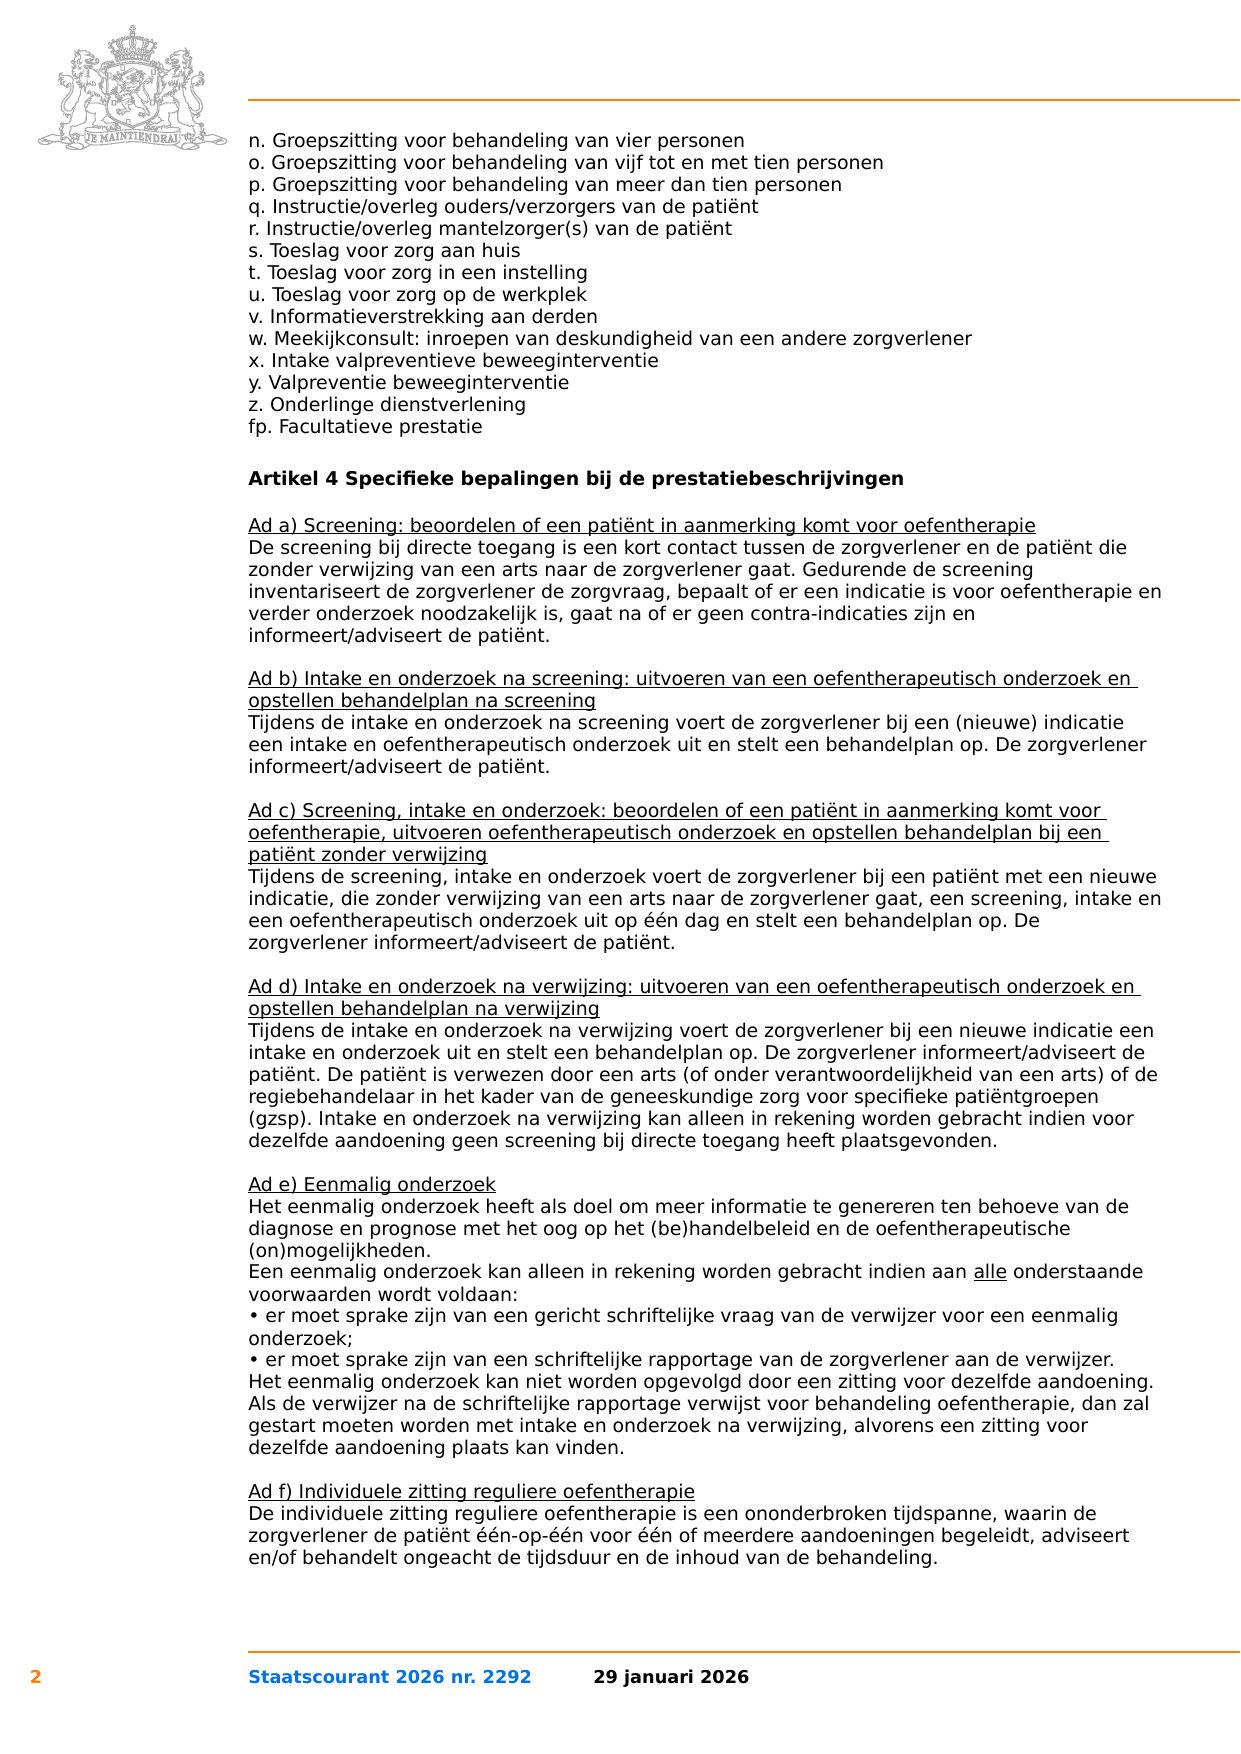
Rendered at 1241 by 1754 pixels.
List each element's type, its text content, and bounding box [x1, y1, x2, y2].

subtitle Ad e) Eenmalig onderzoek [248, 1173, 1163, 1196]
text Het eenmalig onderzoek heeft als doel om meer informatie te genereren ten behoeve van de diagnose en prognose met het oog op het (be)handelbeleid en de oefentherapeutische (on)mogelijkheden. [248, 1196, 1163, 1261]
subtitle Ad c) Screening, intake en onderzoek: beoordelen of een patiënt in aanmerking komt voor oefentherapie, uitvoeren oefentherapeutisch onderzoek en opstellen behandelplan bij een patiënt zonder verwijzing [248, 800, 1163, 866]
text Het eenmalig onderzoek kan niet worden opgevolgd door een zitting voor dezelfde aandoening. Als de verwijzer na de schriftelijke rapportage verwijst voor behandeling oefentherapie, dan zal gestart moeten worden met intake en onderzoek na verwijzing, alvorens een zitting voor dezelfde aandoening plaats kan vinden. [248, 1371, 1163, 1459]
subtitle Ad a) Screening: beoordelen of een patiënt in aanmerking komt voor oefentherapie [248, 514, 1163, 537]
text Een eenmalig onderzoek kan alleen in rekening worden gebracht indien aan alle onderstaande voorwaarden wordt voldaan: [248, 1261, 1163, 1305]
text • er moet sprake zijn van een schriftelijke rapportage van de zorgverlener aan de verwijzer. [248, 1349, 1163, 1371]
subtitle Ad f) Individuele zitting reguliere oefentherapie [248, 1481, 1163, 1503]
text Tijdens de intake en onderzoek na verwijzing voert de zorgverlener bij een nieuwe indicatie een intake en onderzoek uit en stelt een behandelplan op. De zorgverlener informeert/adviseert de patiënt. De patiënt is verwezen door een arts (of onder verantwoordelijkheid van een arts) of de regiebehandelaar in het kader van de geneeskundige zorg voor specifieke patiëntgroepen (gzsp). Intake en onderzoek na verwijzing kan alleen in rekening worden gebracht indien voor dezelfde aandoening geen screening bij directe toegang heeft plaatsgevonden. [248, 1020, 1163, 1152]
text r. Instructie/overleg mantelzorger(s) van de patiënt [248, 218, 1163, 240]
text n. Groepszitting voor behandeling van vier personen [248, 130, 1163, 152]
text o. Groepszitting voor behandeling van vijf tot en met tien personen [248, 152, 1163, 174]
text z. Onderlinge dienstverlening [248, 394, 1163, 416]
text De screening bij directe toegang is een kort contact tussen de zorgverlener en de patiënt die zonder verwijzing van een arts naar de zorgverlener gaat. Gedurende de screening inventariseert de zorgverlener de zorgvraag, bepaalt of er een indicatie is voor oefentherapie en verder onderzoek noodzakelijk is, gaat na of er geen contra-indicaties zijn en informeert/adviseert de patiënt. [248, 537, 1163, 646]
picture [38, 25, 227, 150]
text u. Toeslag voor zorg op de werkplek [248, 284, 1163, 306]
text De individuele zitting reguliere oefentherapie is een ononderbroken tijdspanne, waarin de zorgverlener de patiënt één-op-één voor één of meerdere aandoeningen begeleidt, adviseert en/of behandelt ongeacht de tijdsduur en de inhoud van de behandeling. [248, 1503, 1163, 1569]
text x. Intake valpreventieve beweeginterventie [248, 350, 1163, 372]
text y. Valpreventie beweeginterventie [248, 372, 1163, 394]
text p. Groepszitting voor behandeling van meer dan tien personen [248, 174, 1163, 196]
text fp. Facultatieve prestatie [248, 416, 1163, 438]
text w. Meekijkconsult: inroepen van deskundigheid van een andere zorgverlener [248, 328, 1163, 350]
subtitle Ad d) Intake en onderzoek na verwijzing: uitvoeren van een oefentherapeutisch onderzoek en opstellen behandelplan na verwijzing [248, 976, 1163, 1020]
text v. Informatieverstrekking aan derden [248, 306, 1163, 328]
text q. Instructie/overleg ouders/verzorgers van de patiënt [248, 196, 1163, 218]
text Tijdens de screening, intake en onderzoek voert de zorgverlener bij een patiënt met een nieuwe indicatie, die zonder verwijzing van een arts naar de zorgverlener gaat, een screening, intake en een oefentherapeutisch onderzoek uit op één dag en stelt een behandelplan op. De zorgverlener informeert/adviseert de patiënt. [248, 866, 1163, 954]
subtitle Ad b) Intake en onderzoek na screening: uitvoeren van een oefentherapeutisch onderzoek en opstellen behandelplan na screening [248, 668, 1163, 712]
text Tijdens de intake en onderzoek na screening voert de zorgverlener bij een (nieuwe) indicatie een intake en oefentherapeutisch onderzoek uit en stelt een behandelplan op. De zorgverlener informeert/adviseert de patiënt. [248, 712, 1163, 778]
subtitle Artikel 4 Specifieke bepalingen bij de prestatiebeschrijvingen [248, 468, 1163, 489]
text s. Toeslag voor zorg aan huis [248, 240, 1163, 262]
text t. Toeslag voor zorg in een instelling [248, 262, 1163, 284]
text • er moet sprake zijn van een gericht schriftelijke vraag van de verwijzer voor een eenmalig onderzoek; [248, 1305, 1163, 1349]
